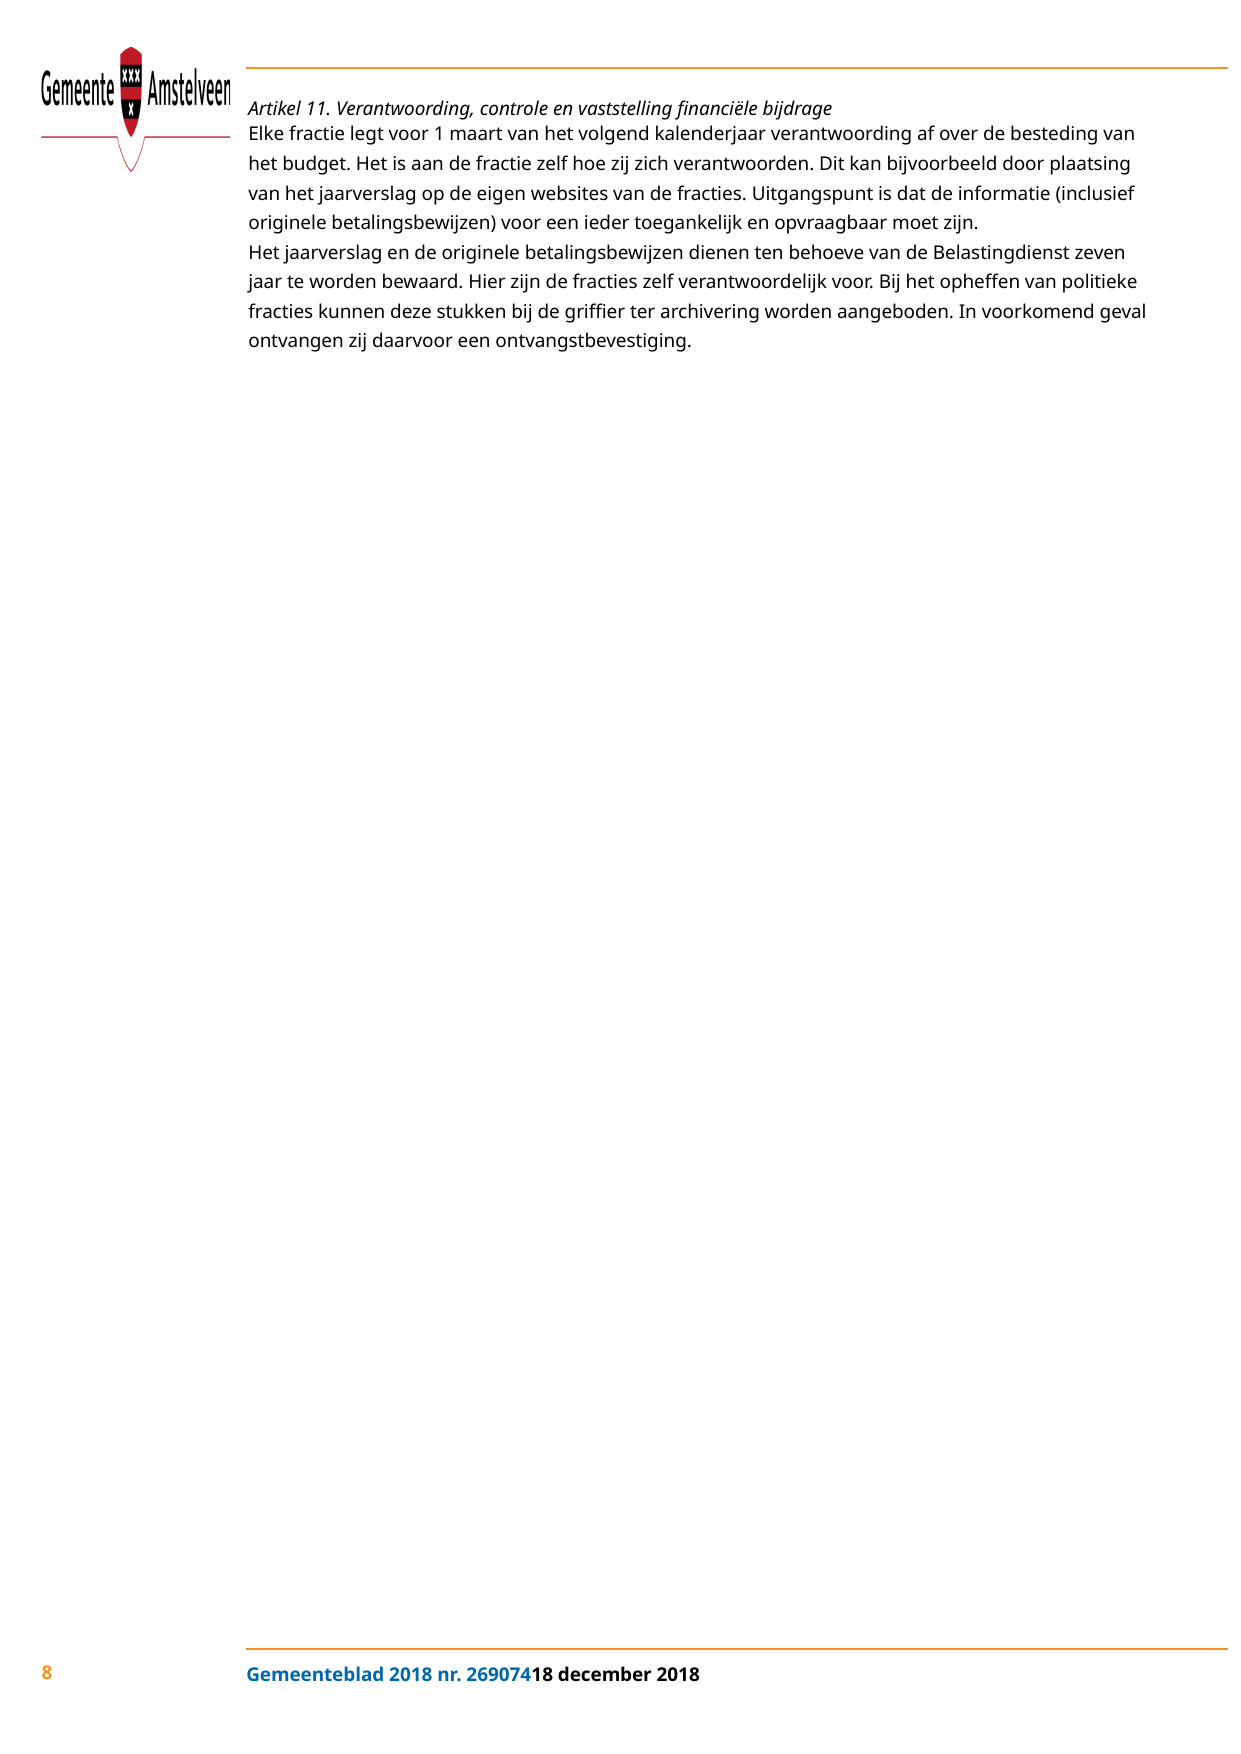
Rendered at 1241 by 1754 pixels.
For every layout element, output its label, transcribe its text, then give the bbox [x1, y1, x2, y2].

text Het jaarverslag en de originele betalingsbewijzen dienen ten behoeve van de Belastingdienst zeven jaar te worden bewaard. Hier zijn de fracties zelf verantwoordelijk voor. Bij het opheffen van politieke fracties kunnen deze stukken bij de griffier ter archivering worden aangeboden. In voorkomend geval ontvangen zij daarvoor een ontvangstbevestiging. [248, 239, 1152, 353]
text Artikel 11. Verantwoording, controle en vaststelling financiële bijdrage [248, 95, 1152, 121]
picture [41, 47, 231, 172]
text Elke fractie legt voor 1 maart van het volgend kalenderjaar verantwoording af over de besteding van het budget. Het is aan de fractie zelf hoe zij zich verantwoorden. Dit kan bijvoorbeeld door plaatsing van het jaarverslag op de eigen websites van de fracties. Uitgangspunt is dat de informatie (inclusief originele betalingsbewijzen) voor een ieder toegankelijk en opvraagbaar moet zijn. [248, 121, 1152, 235]
